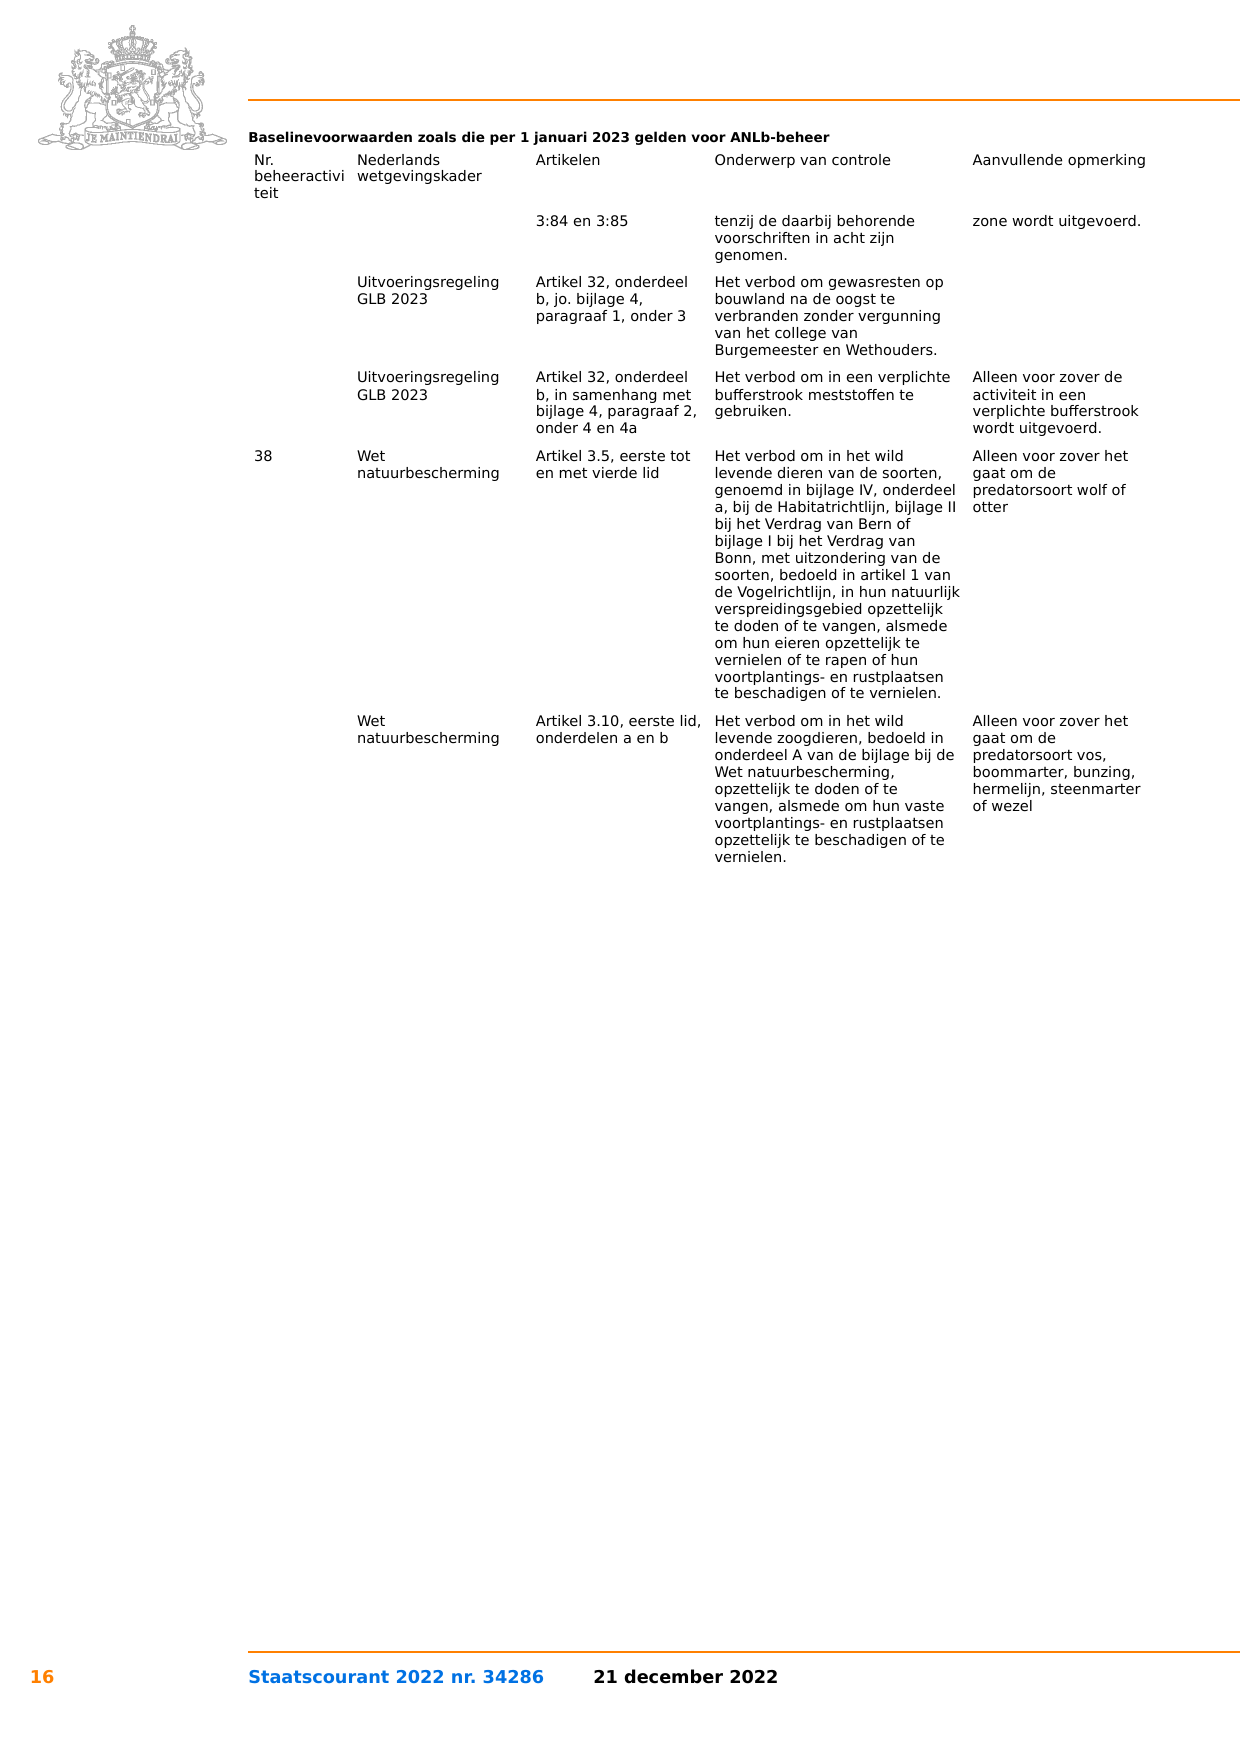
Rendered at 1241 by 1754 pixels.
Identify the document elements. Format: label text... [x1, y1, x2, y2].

table_cell zone wordt uitgevoerd. [967, 208, 1163, 268]
table_cell Het verbod om in het wild levende zoogdieren, bedoeld in onderdeel A van de bijlage bij de Wet natuurbescherming, opzettelijk te doden of te vangen, alsmede om hun vaste voortplantings- en rustplaatsen opzettelijk te beschadigen of te vernielen. [709, 708, 966, 870]
table_cell Artikel 32, onderdeel b, in samenhang met bijlage 4, paragraaf 2, onder 4 en 4a [530, 365, 708, 442]
table_cell tenzij de daarbij behorende voorschriften in acht zijn genomen. [709, 208, 966, 268]
table_cell Wet natuurbescherming [351, 708, 529, 870]
table_cell [249, 208, 350, 442]
table_cell Artikelen [530, 147, 708, 207]
table_cell Het verbod om in het wild levende dieren van de soorten, genoemd in bijlage IV, onderdeel a, bij de Habitatrichtlijn, bijlage II bij het Verdrag van Bern of bijlage I bij het Verdrag van Bonn, met uitzondering van de soorten, bedoeld in artikel 1 van de Vogelrichtlijn, in hun natuurlijk verspreidingsgebied opzettelijk te doden of te vangen, alsmede om hun eieren opzettelijk te vernielen of te rapen of hun voortplantings- en rustplaatsen te beschadigen of te vernielen. [709, 443, 966, 707]
table_cell Artikel 3.5, eerste tot en met vierde lid [530, 443, 708, 707]
table_cell Nr. beheeractiviteit [249, 147, 350, 207]
table_cell Uitvoeringsregeling GLB 2023 [351, 365, 529, 442]
table_cell Onderwerp van controle [709, 147, 966, 207]
table_cell Artikel 3.10, eerste lid, onderdelen a en b [530, 708, 708, 870]
table_header Baselinevoorwaarden zoals die per 1 januari 2023 gelden voor ANLb-beheer [248, 130, 1163, 146]
table_cell Artikel 32, onderdeel b, jo. bijlage 4, paragraaf 1, onder 3 [530, 269, 708, 364]
table_cell Uitvoeringsregeling GLB 2023 [351, 269, 529, 364]
table_cell Alleen voor zover de activiteit in een verplichte bufferstrook wordt uitgevoerd. [967, 365, 1163, 442]
table_cell Nederlands wetgevingskader [351, 147, 529, 207]
table_cell Wet natuurbescherming [351, 443, 529, 707]
table_cell [967, 269, 1163, 364]
table_cell Alleen voor zover het gaat om de predatorsoort vos, boommarter, bunzing, hermelijn, steenmarter of wezel [967, 708, 1163, 870]
picture [38, 25, 227, 150]
table_cell Alleen voor zover het gaat om de predatorsoort wolf of otter [967, 443, 1163, 707]
table_cell [351, 208, 529, 268]
table_cell 3:84 en 3:85 [530, 208, 708, 268]
table_cell Het verbod om gewasresten op bouwland na de oogst te verbranden zonder vergunning van het college van Burgemeester en Wethouders. [709, 269, 966, 364]
table_cell Het verbod om in een verplichte bufferstrook meststoffen te gebruiken. [709, 365, 966, 442]
table_cell 38 [249, 443, 350, 870]
table_cell Aanvullende opmerking [967, 147, 1163, 207]
